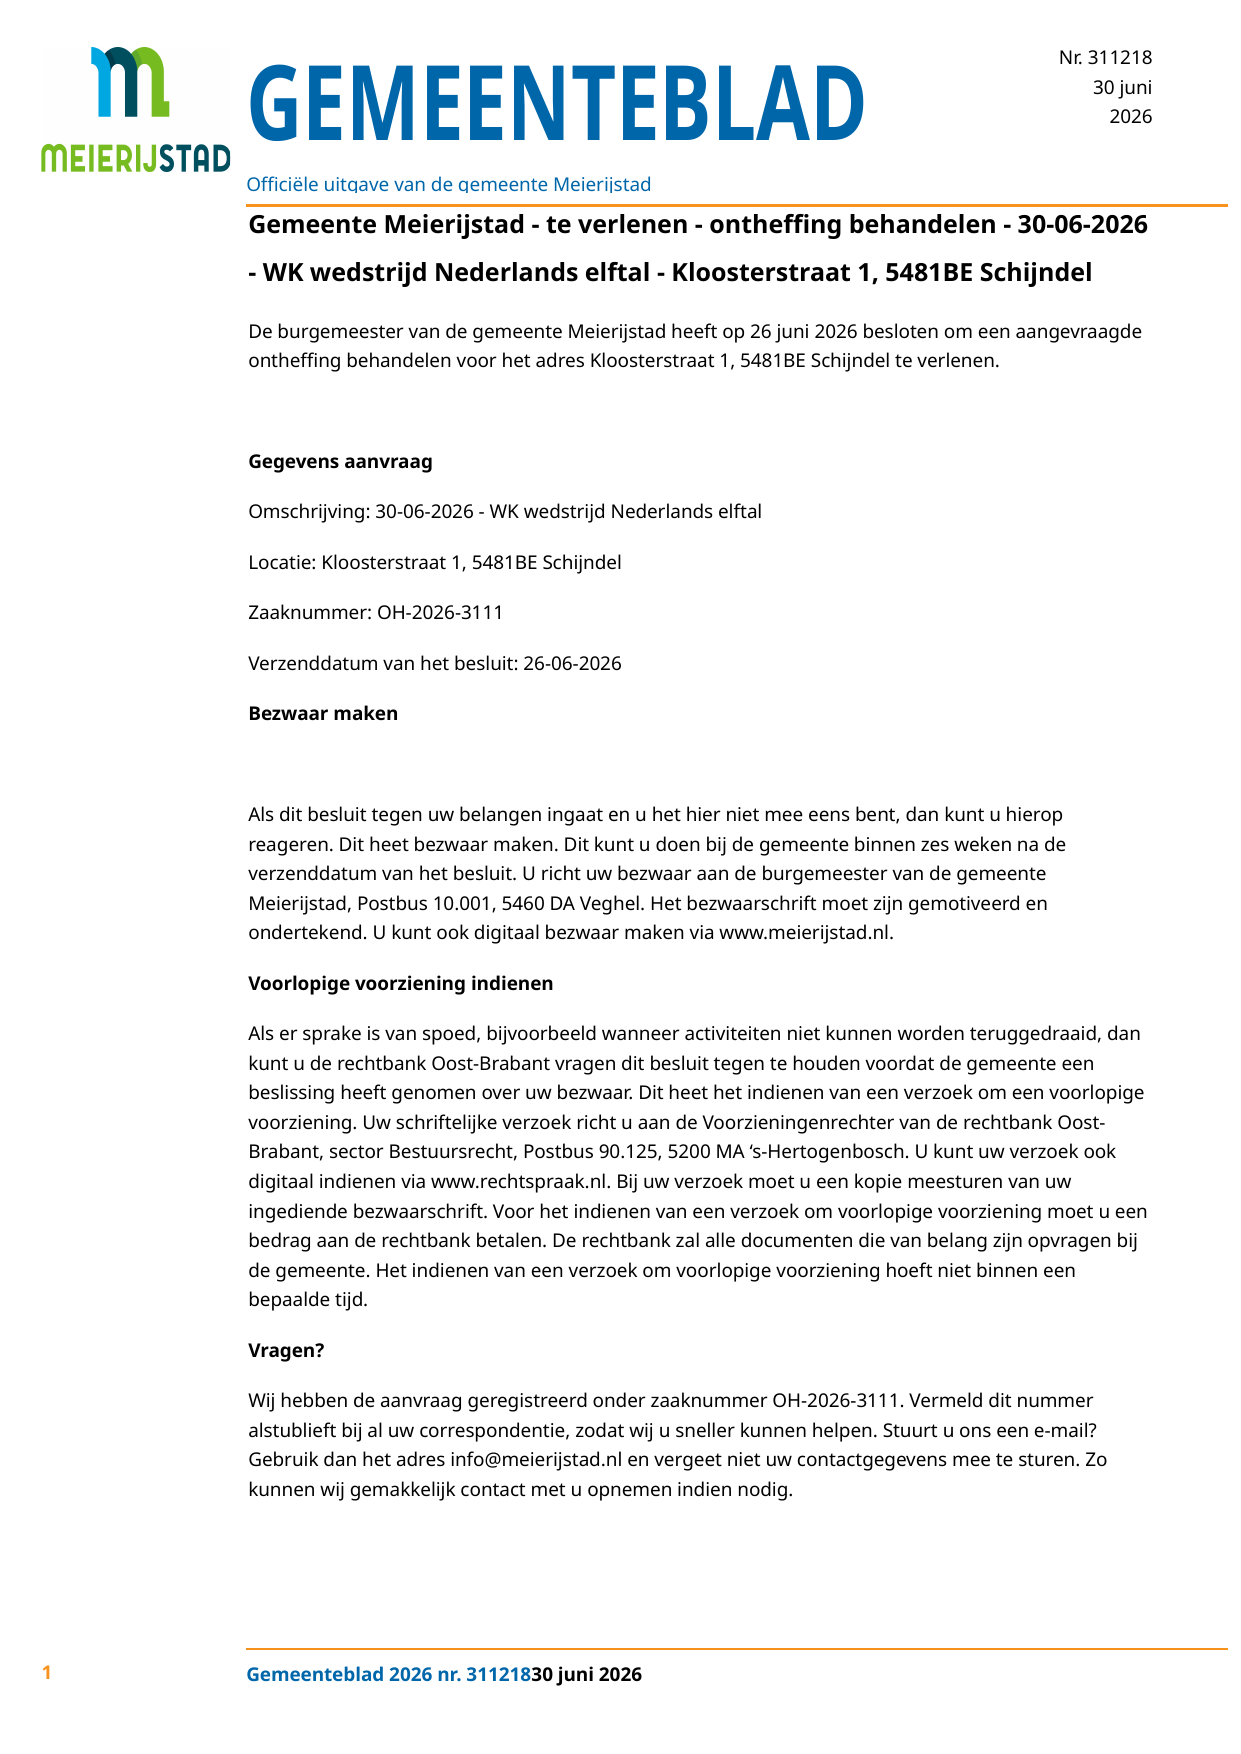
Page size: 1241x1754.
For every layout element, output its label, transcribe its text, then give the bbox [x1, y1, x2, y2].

text Verzenddatum van het besluit: 26-06-2026 [248, 650, 1152, 676]
text Vragen? [248, 1337, 1152, 1363]
text Wij hebben de aanvraag geregistreerd onder zaaknummer OH-2026-3111. Vermeld dit nummer alstublieft bij al uw correspondentie, zodat wij u sneller kunnen helpen. Stuurt u ons een e-mail? Gebruik dan het adres info@meierijstad.nl en vergeet niet uw contactgegevens mee te sturen. Zo kunnen wij gemakkelijk contact met u opnemen indien nodig. [248, 1387, 1152, 1502]
text Als er sprake is van spoed, bijvoorbeeld wanneer activiteiten niet kunnen worden teruggedraaid, dan kunt u de rechtbank Oost-Brabant vragen dit besluit tegen te houden voordat de gemeente een beslissing heeft genomen over uw bezwaar. Dit heet het indienen van een verzoek om een voorlopige voorziening. Uw schriftelijke verzoek richt u aan de Voorzieningenrechter van de rechtbank Oost-Brabant, sector Bestuursrecht, Postbus 90.125, 5200 MA ‘s-Hertogenbosch. U kunt uw verzoek ook digitaal indienen via www.rechtspraak.nl. Bij uw verzoek moet u een kopie meesturen van uw ingediende bezwaarschrift. Voor het indienen van een verzoek om voorlopige voorziening moet u een bedrag aan de rechtbank betalen. De rechtbank zal alle documenten die van belang zijn opvragen bij de gemeente. Het indienen van een verzoek om voorlopige voorziening hoeft niet binnen een bepaalde tijd. [248, 1020, 1152, 1312]
text Bezwaar maken [248, 700, 1152, 726]
text De burgemeester van de gemeente Meierijstad heeft op 26 juni 2026 besloten om een aangevraagde ontheffing behandelen voor het adres Kloosterstraat 1, 5481BE Schijndel te verlenen. [248, 318, 1152, 373]
text Zaaknummer: OH-2026-3111 [248, 599, 1152, 625]
text Voorlopige voorziening indienen [248, 970, 1152, 996]
picture [41, 47, 231, 172]
text Omschrijving: 30-06-2026 - WK wedstrijd Nederlands elftal [248, 499, 1152, 524]
text Gemeente Meierijstad - te verlenen - ontheffing behandelen - 30-06-2026 - WK wedstrijd Nederlands elftal - Kloosterstraat 1, 5481BE Schijndel [248, 207, 1152, 288]
text Gegevens aanvraag [248, 448, 1152, 474]
text Als dit besluit tegen uw belangen ingaat en u het hier niet mee eens bent, dan kunt u hierop reageren. Dit heet bezwaar maken. Dit kunt u doen bij de gemeente binnen zes weken na de verzenddatum van het besluit. U richt uw bezwaar aan de burgemeester van de gemeente Meierijstad, Postbus 10.001, 5460 DA Veghel. Het bezwaarschrift moet zijn gemotiveerd en ondertekend. U kunt ook digitaal bezwaar maken via www.meierijstad.nl. [248, 801, 1152, 945]
text Locatie: Kloosterstraat 1, 5481BE Schijndel [248, 549, 1152, 575]
